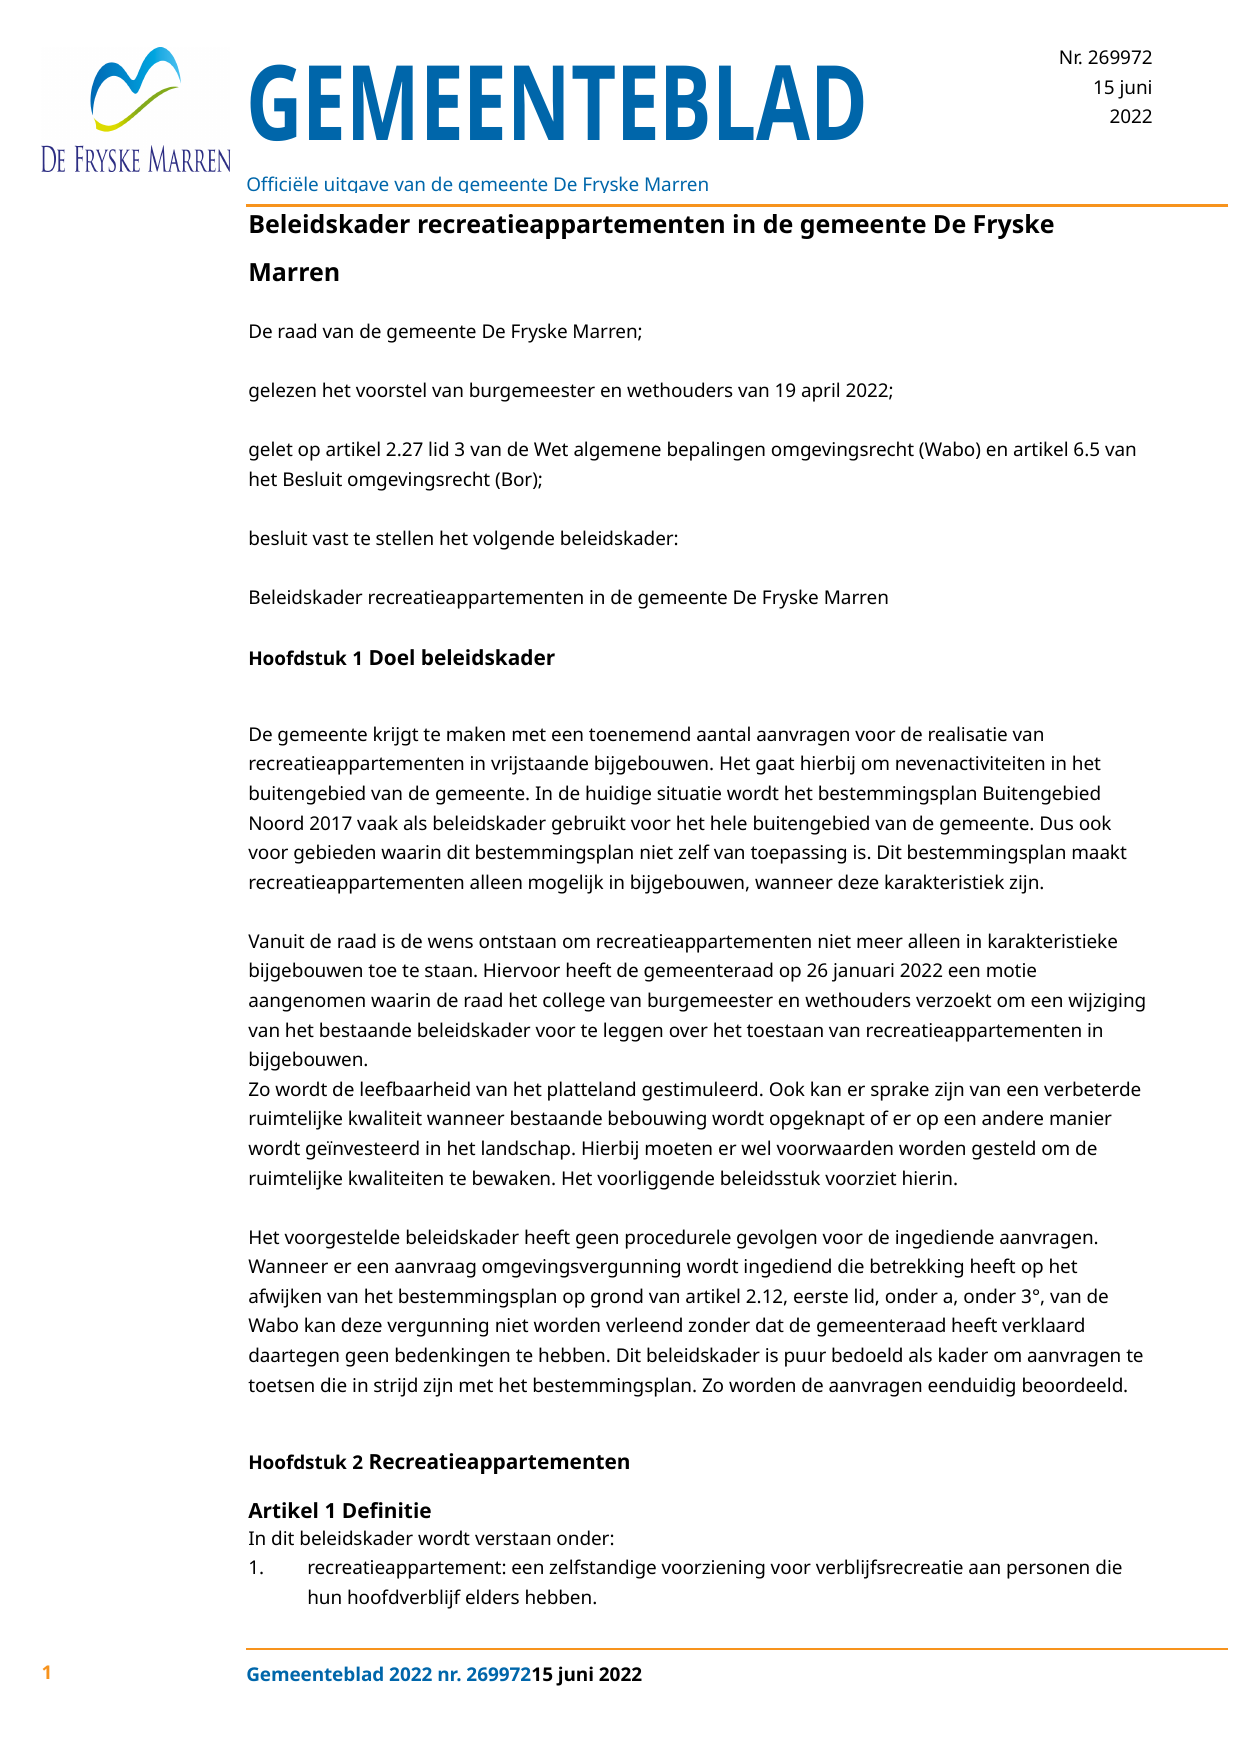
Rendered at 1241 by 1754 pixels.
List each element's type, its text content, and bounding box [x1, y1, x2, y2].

text De raad van de gemeente De Fryske Marren; [248, 318, 1152, 344]
text Hoofdstuk 1 Doel beleidskader [248, 643, 1152, 672]
text Beleidskader recreatieappartementen in de gemeente De Fryske Marren [248, 207, 1152, 288]
text gelet op artikel 2.27 lid 3 van de Wet algemene bepalingen omgevingsrecht (Wabo) en artikel 6.5 van het Besluit omgevingsrecht (Bor); [248, 436, 1152, 492]
text Zo wordt de leefbaarheid van het platteland gestimuleerd. Ook kan er sprake zijn van een verbeterde ruimtelijke kwaliteit wanneer bestaande bebouwing wordt opgeknapt of er op een andere manier wordt geïnvesteerd in het landschap. Hierbij moeten er wel voorwaarden worden gesteld om de ruimtelijke kwaliteiten te bewaken. Het voorliggende beleidsstuk voorziet hierin. [248, 1076, 1152, 1191]
text Hoofdstuk 2 Recreatieappartementen [248, 1447, 1152, 1476]
text gelezen het voorstel van burgemeester en wethouders van 19 april 2022; [248, 377, 1152, 403]
text Het voorgestelde beleidskader heeft geen procedurele gevolgen voor de ingediende aanvragen. Wanneer er een aanvraag omgevingsvergunning wordt ingediend die betrekking heeft op het afwijken van het bestemmingsplan op grond van artikel 2.12, eerste lid, onder a, onder 3°, van de Wabo kan deze vergunning niet worden verleend zonder dat de gemeenteraad heeft verklaard daartegen geen bedenkingen te hebben. Dit beleidskader is puur bedoeld als kader om aanvragen te toetsen die in strijd zijn met het bestemmingsplan. Zo worden de aanvragen eenduidig beoordeeld. [248, 1224, 1152, 1398]
text Artikel 1 Definitie [248, 1496, 1152, 1525]
text Beleidskader recreatieappartementen in de gemeente De Fryske Marren [248, 584, 1152, 610]
list recreatieappartement: een zelfstandige voorziening voor verblijfsrecreatie aan personen die hun hoofdverblijf elders hebben. [248, 1554, 1152, 1610]
text In dit beleidskader wordt verstaan onder: [248, 1525, 1152, 1551]
text Vanuit de raad is de wens ontstaan om recreatieappartementen niet meer alleen in karakteristieke bijgebouwen toe te staan. Hiervoor heeft de gemeenteraad op 26 januari 2022 een motie aangenomen waarin de raad het college van burgemeester en wethouders verzoekt om een wijziging van het bestaande beleidskader voor te leggen over het toestaan van recreatieappartementen in bijgebouwen. [248, 928, 1152, 1072]
text De gemeente krijgt te maken met een toenemend aantal aanvragen voor de realisatie van recreatieappartementen in vrijstaande bijgebouwen. Het gaat hierbij om nevenactiviteiten in het buitengebied van de gemeente. In de huidige situatie wordt het bestemmingsplan Buitengebied Noord 2017 vaak als beleidskader gebruikt voor het hele buitengebied van de gemeente. Dus ook voor gebieden waarin dit bestemmingsplan niet zelf van toepassing is. Dit bestemmingsplan maakt recreatieappartementen alleen mogelijk in bijgebouwen, wanneer deze karakteristiek zijn. [248, 721, 1152, 895]
text besluit vast te stellen het volgende beleidskader: [248, 525, 1152, 551]
picture [41, 47, 231, 172]
